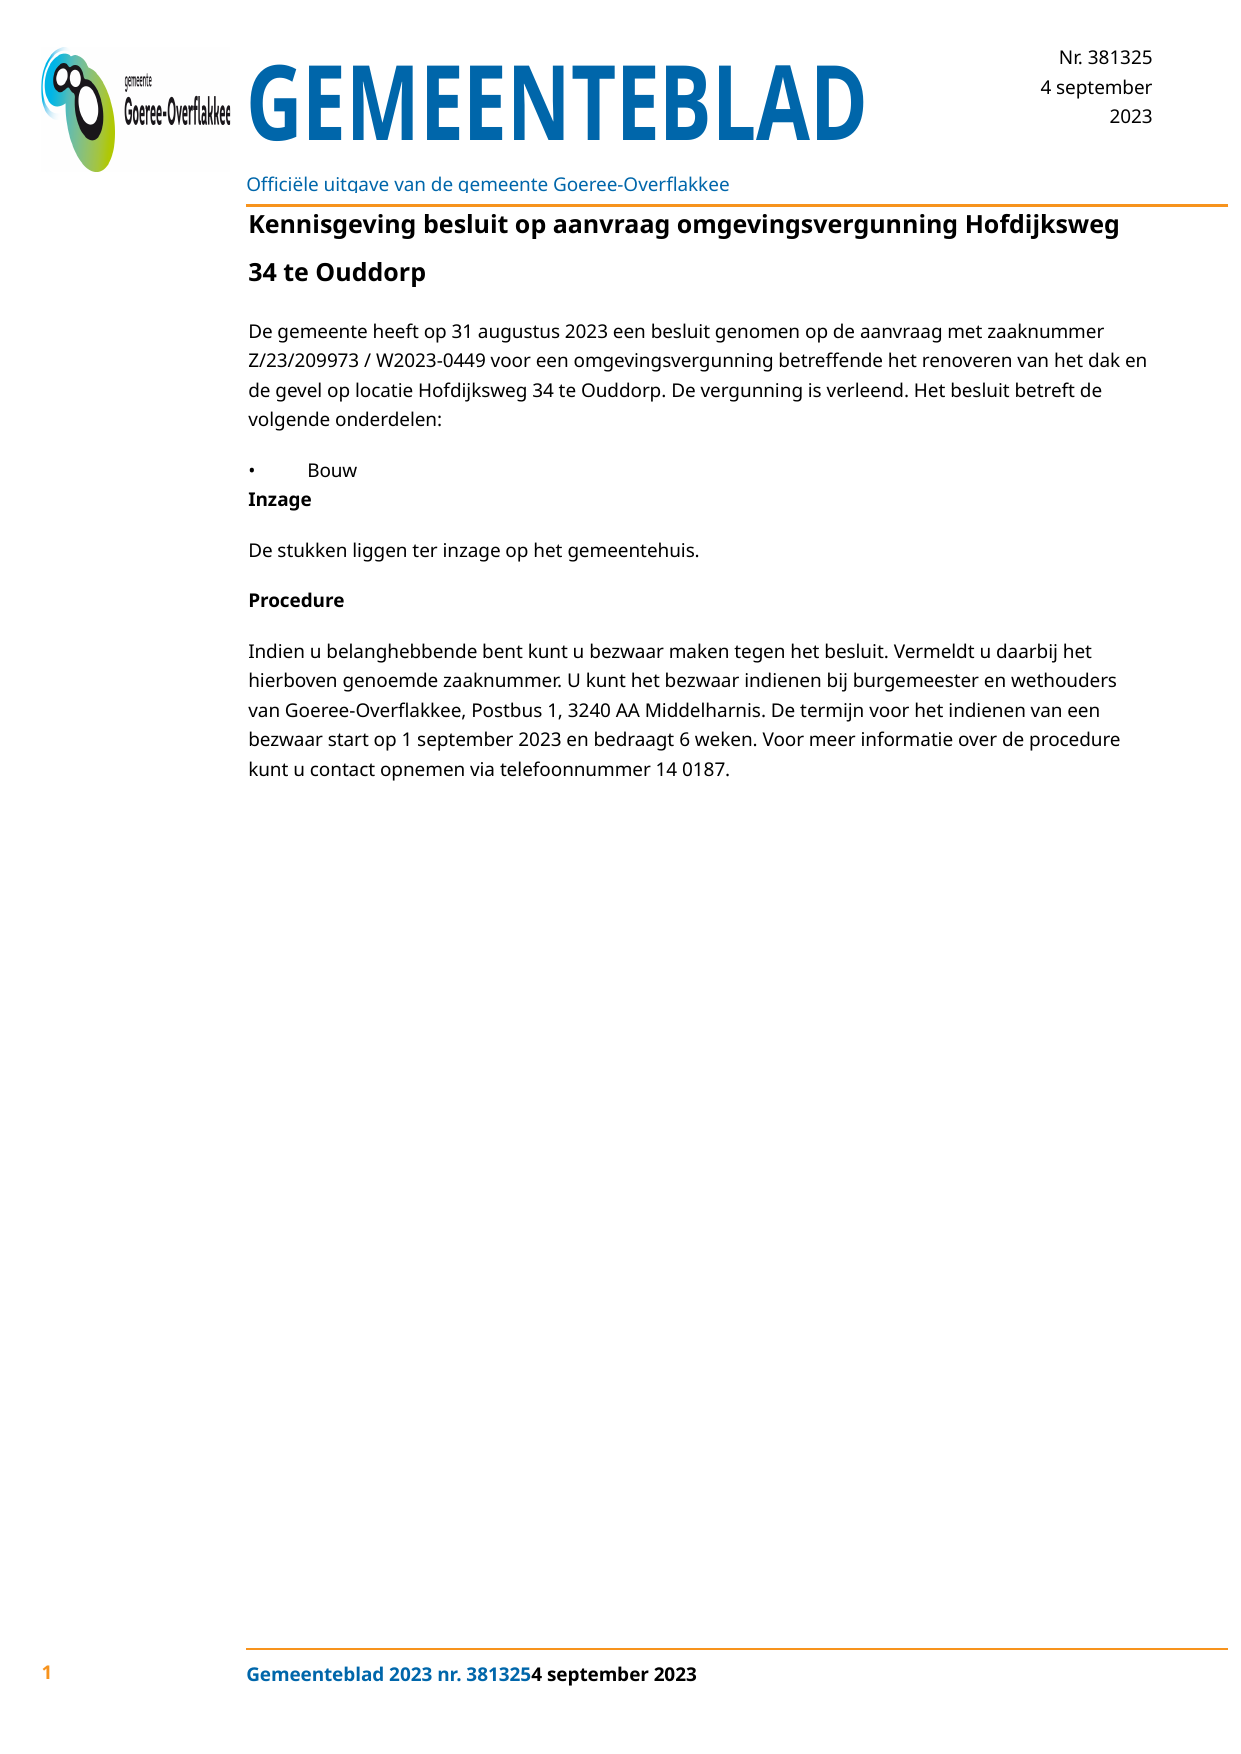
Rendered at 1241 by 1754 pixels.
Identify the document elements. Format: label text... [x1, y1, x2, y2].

text Indien u belanghebbende bent kunt u bezwaar maken tegen het besluit. Vermeldt u daarbij het hierboven genoemde zaaknummer. U kunt het bezwaar indienen bij burgemeester en wethouders van Goeree-Overflakkee, Postbus 1, 3240 AA Middelharnis. De termijn voor het indienen van een bezwaar start op 1 september 2023 en bedraagt 6 weken. Voor meer informatie over de procedure kunt u contact opnemen via telefoonnummer 14 0187. [248, 638, 1152, 782]
text Kennisgeving besluit op aanvraag omgevingsvergunning Hofdijksweg 34 te Ouddorp [248, 207, 1152, 288]
text Procedure [248, 587, 1152, 613]
text De gemeente heeft op 31 augustus 2023 een besluit genomen op de aanvraag met zaaknummer Z/23/209973 / W2023-0449 voor een omgevingsvergunning betreffende het renoveren van het dak en de gevel op locatie Hofdijksweg 34 te Ouddorp. De vergunning is verleend. Het besluit betreft de volgende onderdelen: [248, 318, 1152, 432]
picture [41, 47, 231, 172]
text Inzage [248, 487, 1152, 512]
text De stukken liggen ter inzage op het gemeentehuis. [248, 537, 1152, 563]
list Bouw [248, 457, 1152, 483]
